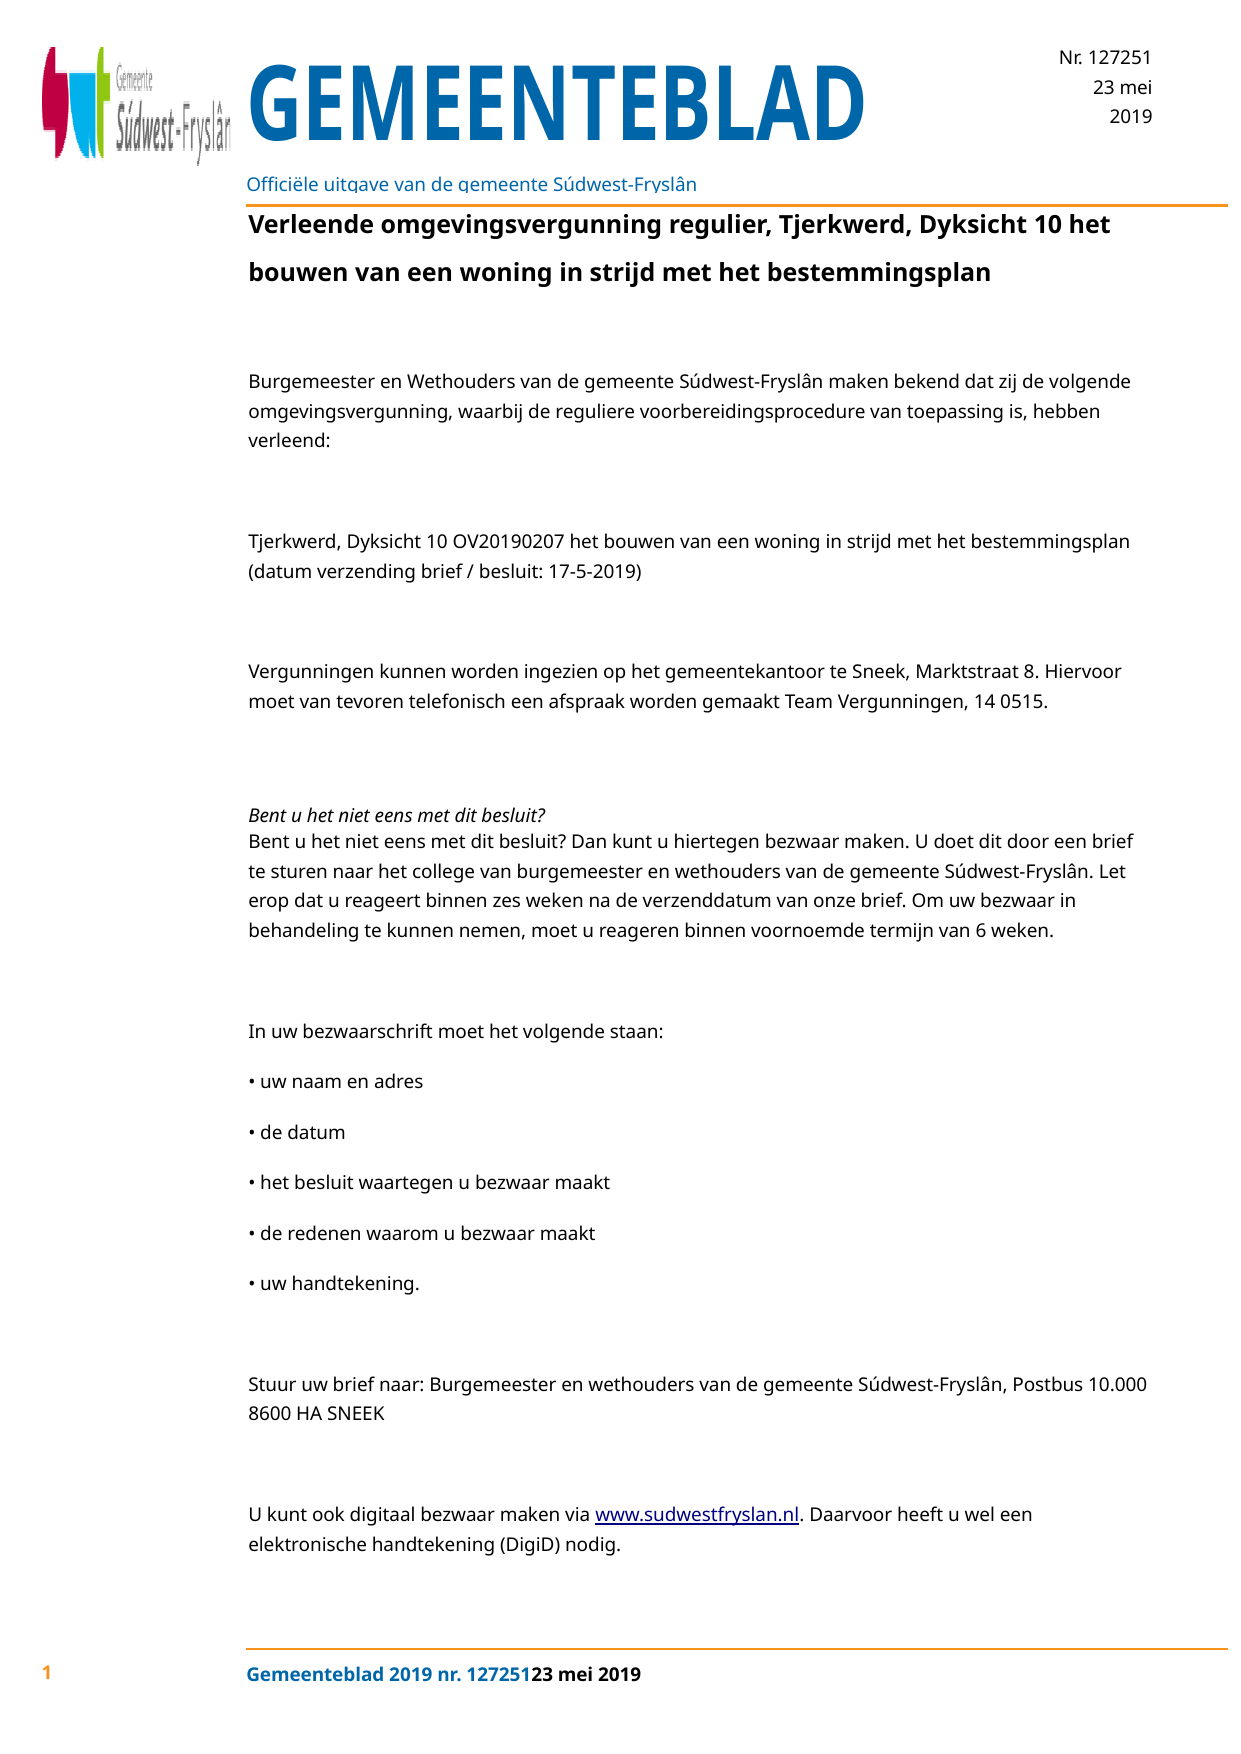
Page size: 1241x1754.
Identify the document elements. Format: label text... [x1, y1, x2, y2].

text Stuur uw brief naar: Burgemeester en wethouders van de gemeente Súdwest-Fryslân, Postbus 10.000 8600 HA SNEEK [248, 1371, 1152, 1426]
text U kunt ook digitaal bezwaar maken via www.sudwestfryslan.nl. Daarvoor heeft u wel een elektronische handtekening (DigiD) nodig. [248, 1501, 1152, 1557]
text Bent u het niet eens met dit besluit? [248, 803, 1152, 828]
text • uw naam en adres [248, 1068, 1152, 1094]
text • de datum [248, 1119, 1152, 1144]
text Bent u het niet eens met dit besluit? Dan kunt u hiertegen bezwaar maken. U doet dit door een brief te sturen naar het college van burgemeester en wethouders van de gemeente Súdwest-Fryslân. Let erop dat u reageert binnen zes weken na de verzenddatum van onze brief. Om uw bezwaar in behandeling te kunnen nemen, moet u reageren binnen voornoemde termijn van 6 weken. [248, 828, 1152, 943]
text In uw bezwaarschrift moet het volgende staan: [248, 1018, 1152, 1044]
text • uw handtekening. [248, 1270, 1152, 1296]
text Tjerkwerd, Dyksicht 10 OV20190207 het bouwen van een woning in strijd met het bestemmingsplan (datum verzending brief / besluit: 17-5-2019) [248, 528, 1152, 584]
text • het besluit waartegen u bezwaar maakt [248, 1169, 1152, 1195]
picture [41, 47, 231, 172]
text Verleende omgevingsvergunning regulier, Tjerkwerd, Dyksicht 10 het bouwen van een woning in strijd met het bestemmingsplan [248, 207, 1152, 288]
text • de redenen waarom u bezwaar maakt [248, 1220, 1152, 1245]
text Vergunningen kunnen worden ingezien op het gemeentekantoor te Sneek, Marktstraat 8. Hiervoor moet van tevoren telefonisch een afspraak worden gemaakt Team Vergunningen, 14 0515. [248, 659, 1152, 714]
text Burgemeester en Wethouders van de gemeente Súdwest-Fryslân maken bekend dat zij de volgende omgevingsvergunning, waarbij de reguliere voorbereidingsprocedure van toepassing is, hebben verleend: [248, 368, 1152, 453]
